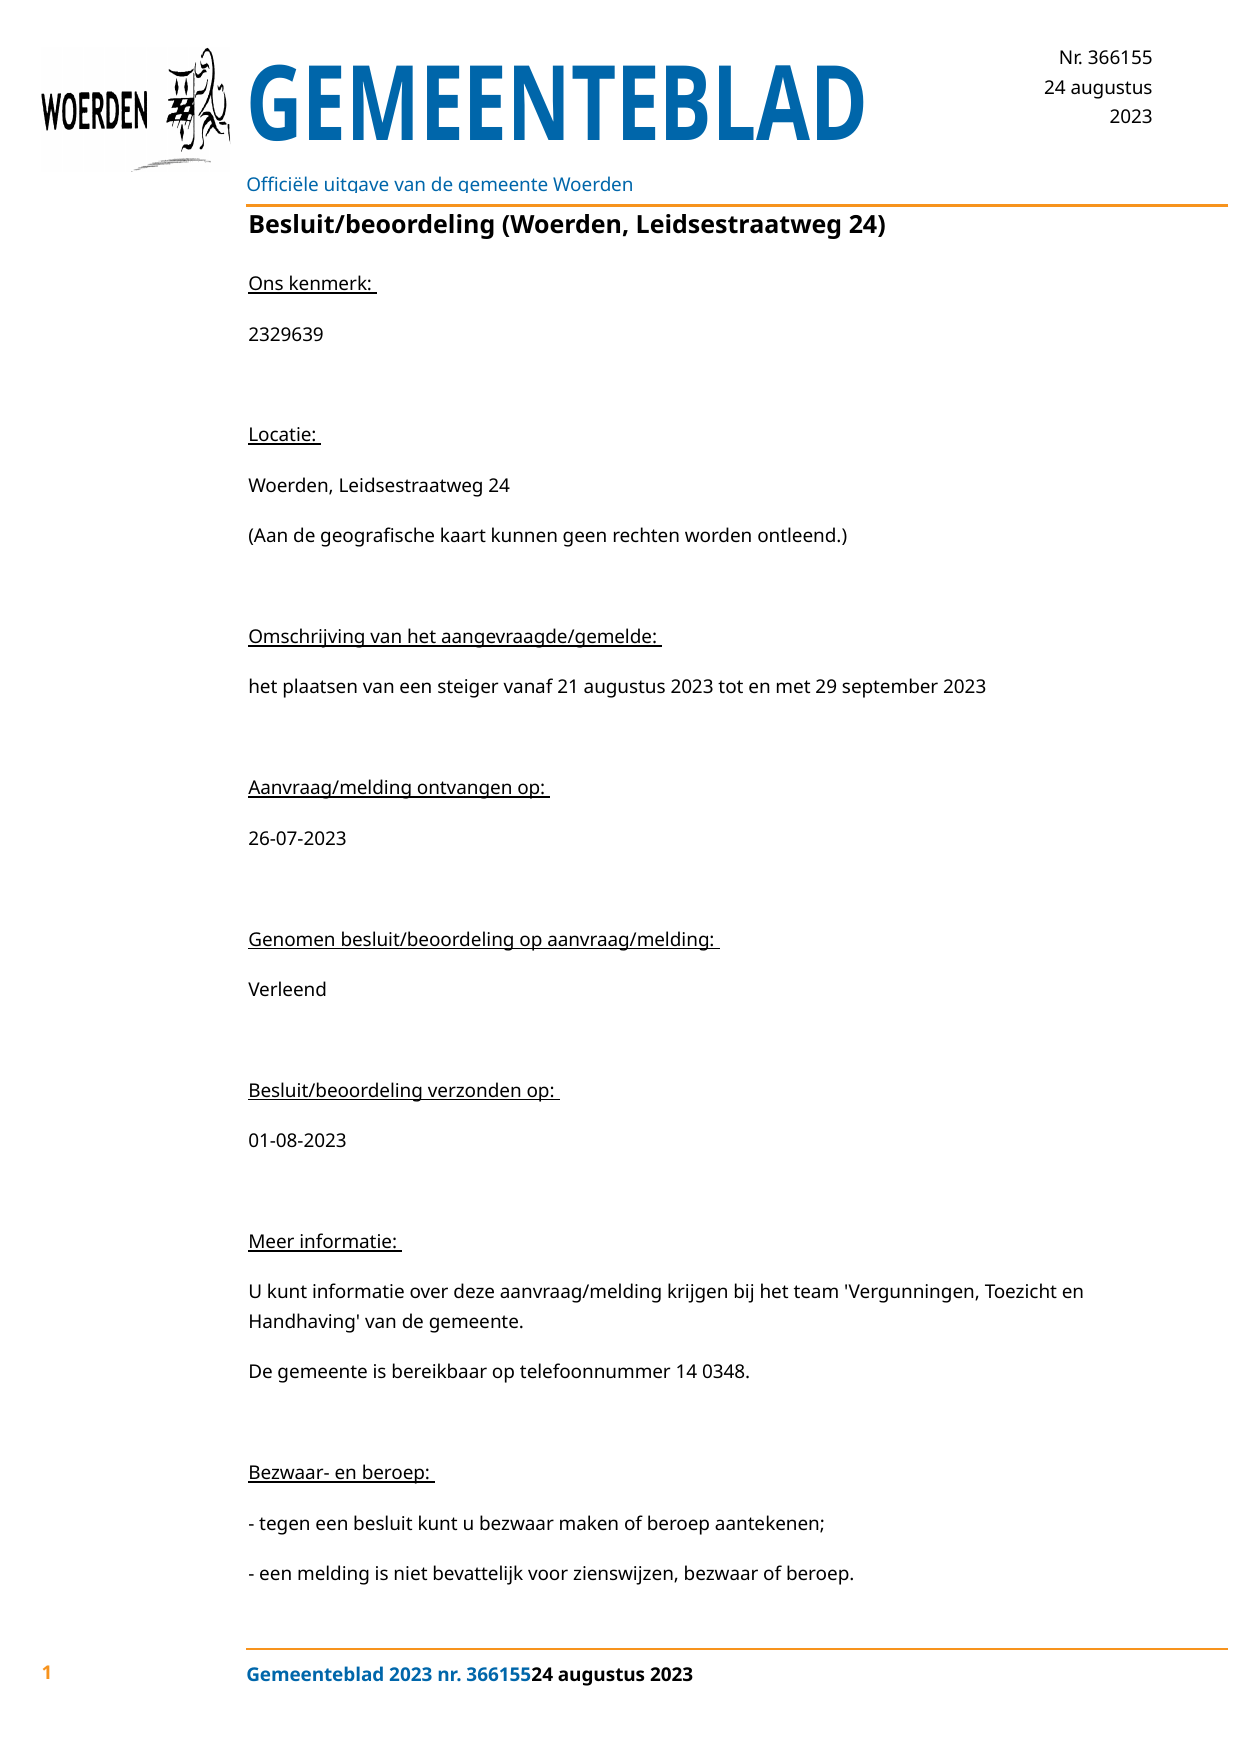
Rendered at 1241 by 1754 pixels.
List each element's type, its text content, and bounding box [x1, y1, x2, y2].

text - tegen een besluit kunt u bezwaar maken of beroep aantekenen; [248, 1510, 1152, 1536]
text 2329639 [248, 321, 1152, 346]
picture [41, 47, 231, 172]
text het plaatsen van een steiger vanaf 21 augustus 2023 tot en met 29 september 2023 [248, 674, 1152, 699]
text Bezwaar- en beroep: [248, 1459, 1152, 1485]
text Besluit/beoordeling verzonden op: [248, 1077, 1152, 1103]
text Locatie: [248, 422, 1152, 447]
text 01-08-2023 [248, 1127, 1152, 1153]
text U kunt informatie over deze aanvraag/melding krijgen bij het team 'Vergunningen, Toezicht en Handhaving' van de gemeente. [248, 1279, 1152, 1334]
text Ons kenmerk: [248, 270, 1152, 296]
text Verleend [248, 976, 1152, 1002]
text 26-07-2023 [248, 825, 1152, 851]
text Omschrijving van het aangevraagde/gemelde: [248, 623, 1152, 649]
text - een melding is niet bevattelijk voor zienswijzen, bezwaar of beroep. [248, 1560, 1152, 1586]
text Aanvraag/melding ontvangen op: [248, 774, 1152, 800]
text (Aan de geografische kaart kunnen geen rechten worden ontleend.) [248, 522, 1152, 548]
text Besluit/beoordeling (Woerden, Leidsestraatweg 24) [248, 207, 1152, 241]
text Genomen besluit/beoordeling op aanvraag/melding: [248, 926, 1152, 951]
text Woerden, Leidsestraatweg 24 [248, 472, 1152, 498]
text Meer informatie: [248, 1228, 1152, 1254]
text De gemeente is bereikbaar op telefoonnummer 14 0348. [248, 1359, 1152, 1384]
